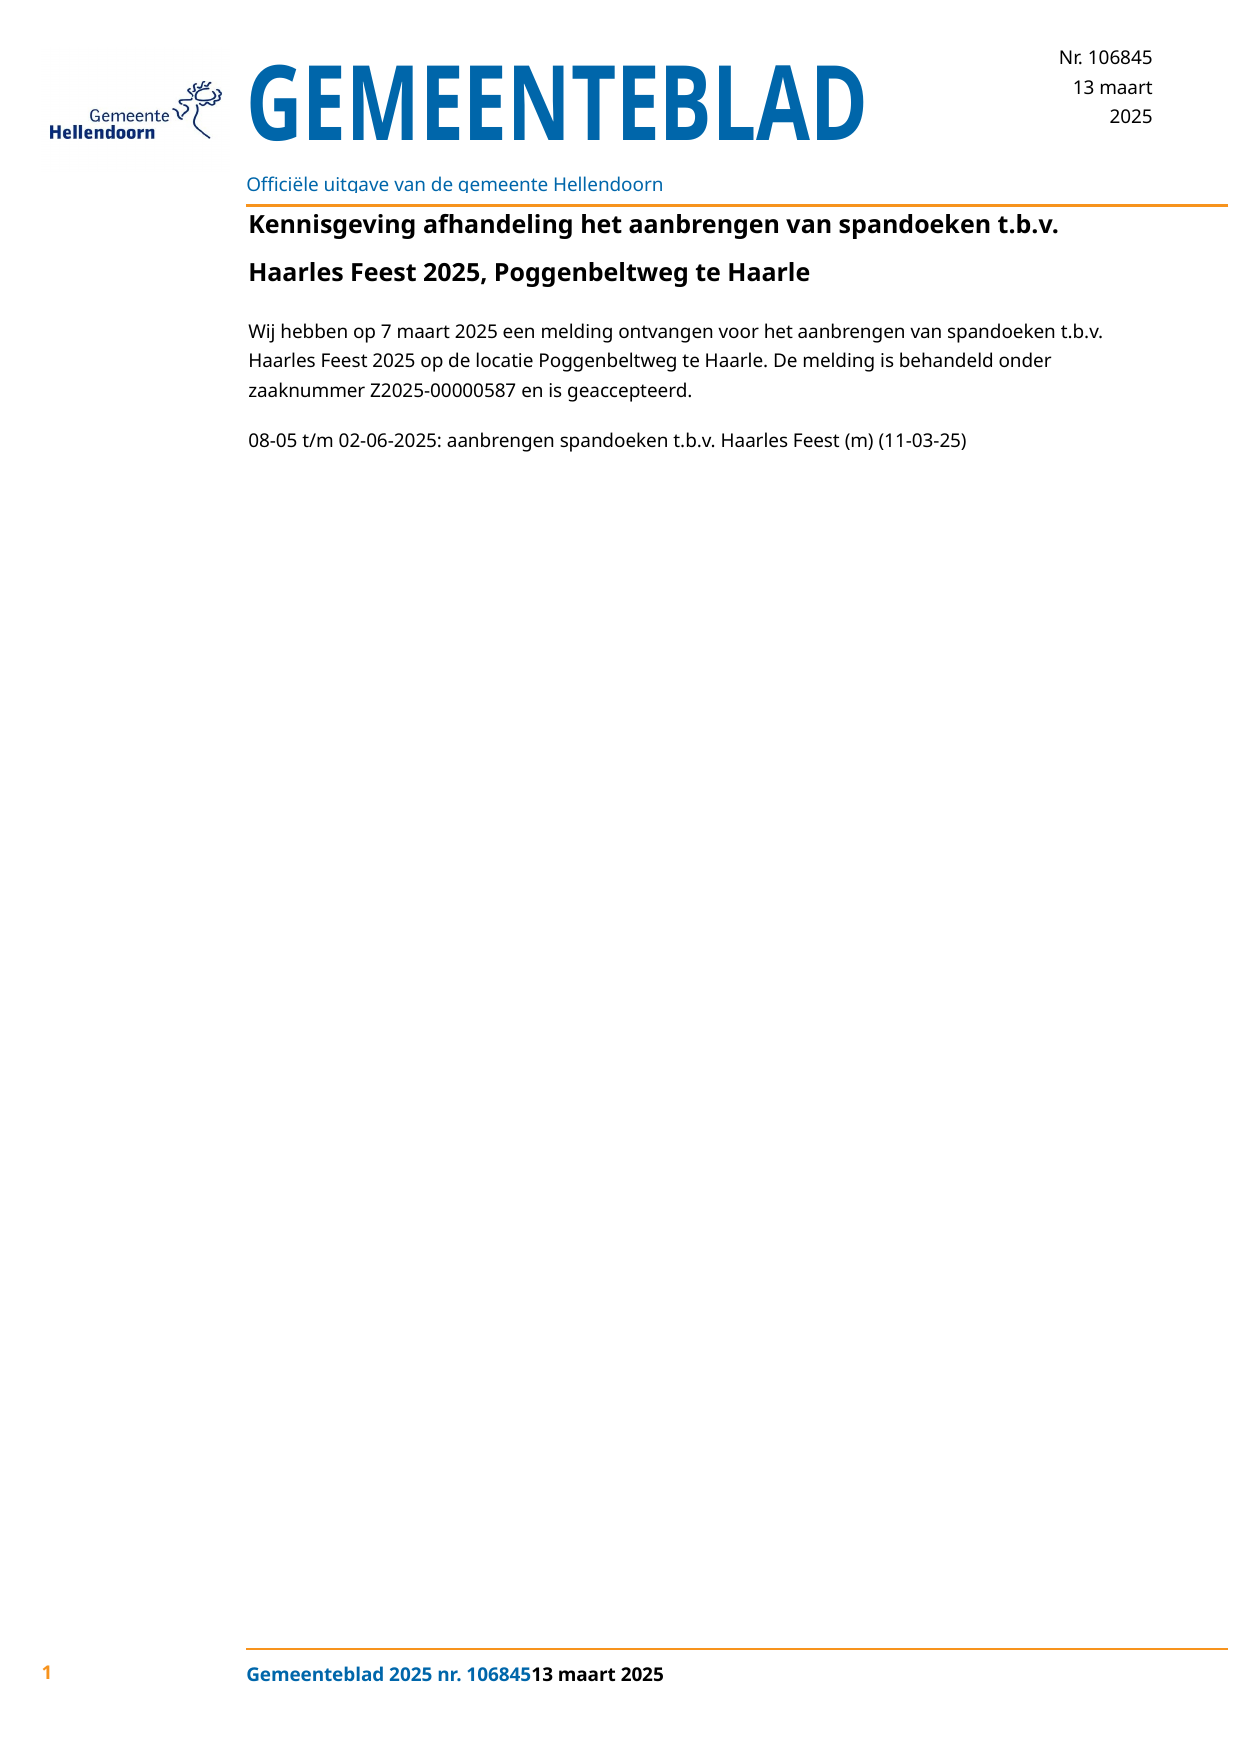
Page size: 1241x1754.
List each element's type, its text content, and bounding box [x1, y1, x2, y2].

text 08-05 t/m 02-06-2025: aanbrengen spandoeken t.b.v. Haarles Feest (m) (11-03-25) [248, 427, 1152, 453]
text Kennisgeving afhandeling het aanbrengen van spandoeken t.b.v. Haarles Feest 2025, Poggenbeltweg te Haarle [248, 207, 1152, 288]
text Wij hebben op 7 maart 2025 een melding ontvangen voor het aanbrengen van spandoeken t.b.v. Haarles Feest 2025 op de locatie Poggenbeltweg te Haarle. De melding is behandeld onder zaaknummer Z2025-00000587 en is geaccepteerd. [248, 318, 1152, 403]
picture [41, 47, 231, 172]
